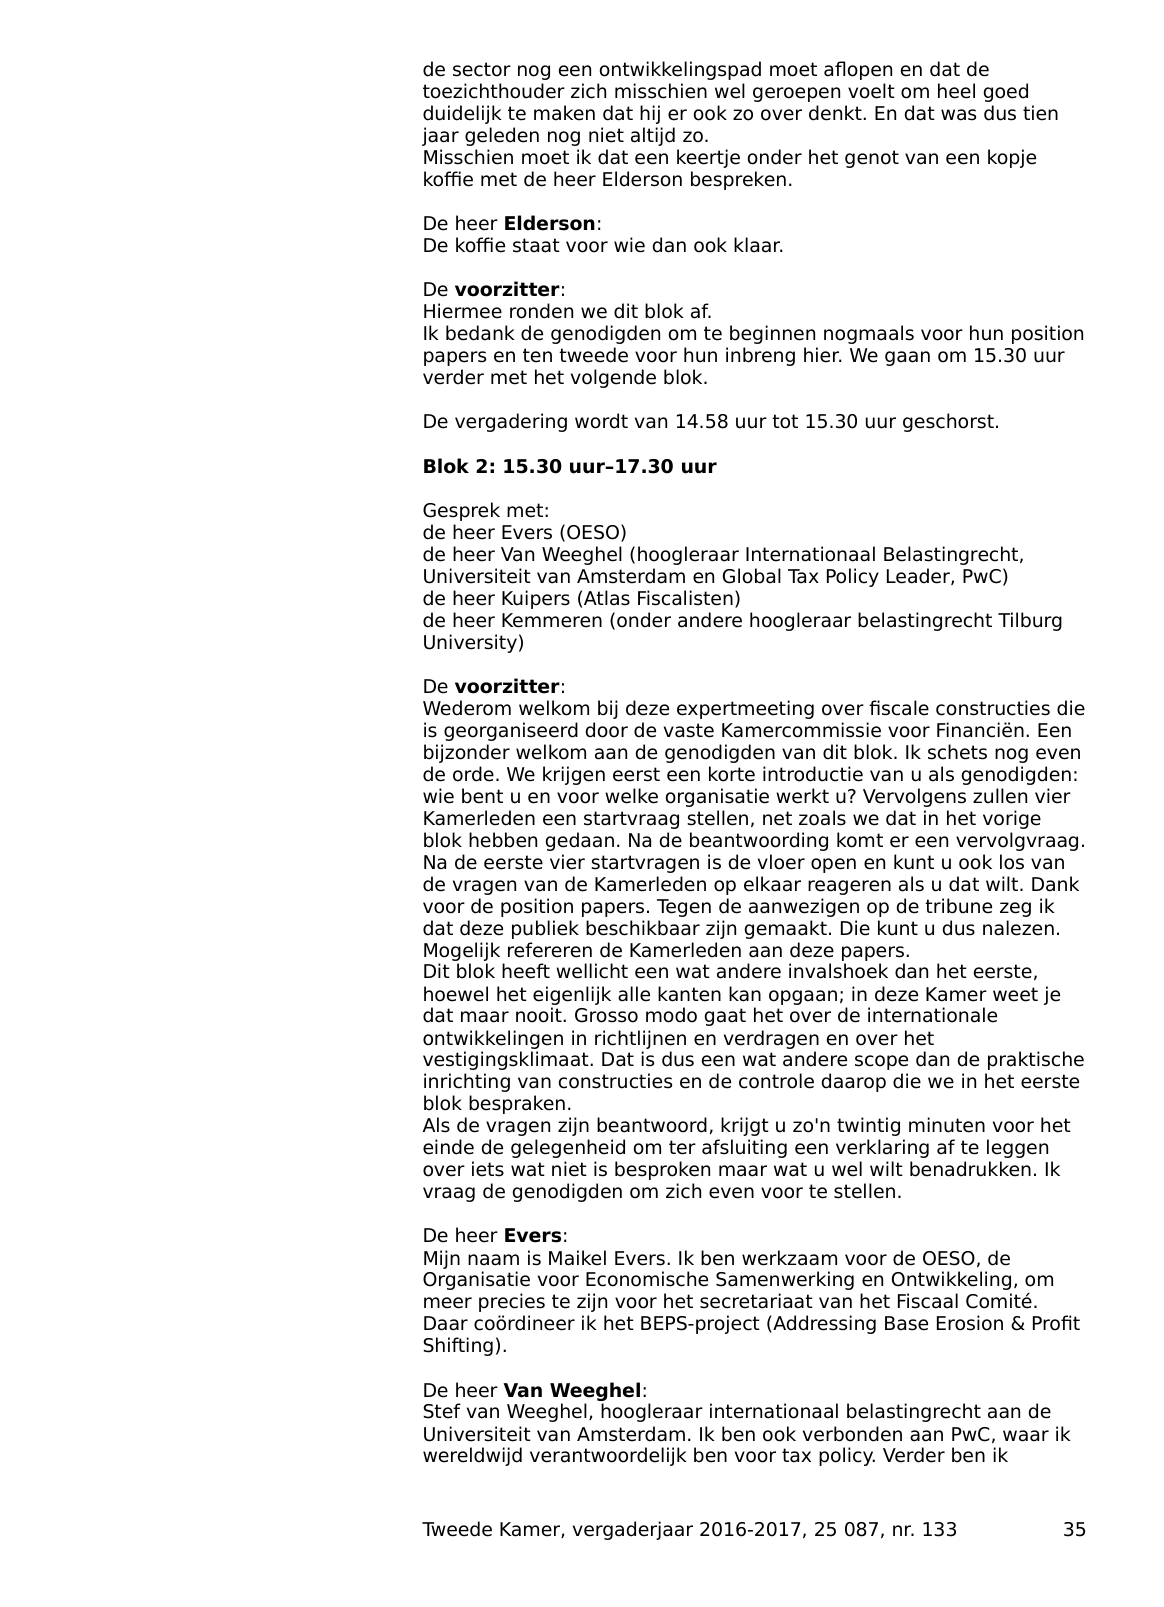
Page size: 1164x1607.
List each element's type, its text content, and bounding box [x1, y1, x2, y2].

subtitle Blok 2: 15.30 uur–17.30 uur [422, 456, 1087, 477]
text De heer Elderson: [422, 213, 1087, 235]
text Wederom welkom bij deze expertmeeting over fiscale constructies die is georganiseerd door de vaste Kamercommissie voor Financiën. Een bijzonder welkom aan de genodigden van dit blok. Ik schets nog even de orde. We krijgen eerst een korte introductie van u als genodigden: wie bent u en voor welke organisatie werkt u? Vervolgens zullen vier Kamerleden een startvraag stellen, net zoals we dat in het vorige blok hebben gedaan. Na de beantwoording komt er een vervolgvraag. Na de eerste vier startvragen is de vloer open en kunt u ook los van de vragen van de Kamerleden op elkaar reageren als u dat wilt. Dank voor de position papers. Tegen de aanwezigen op de tribune zeg ik dat deze publiek beschikbaar zijn gemaakt. Die kunt u dus nalezen. Mogelijk refereren de Kamerleden aan deze papers. [422, 698, 1087, 961]
text Misschien moet ik dat een keertje onder het genot van een kopje koffie met de heer Elderson bespreken. [422, 147, 1087, 191]
text de sector nog een ontwikkelingspad moet aflopen en dat de toezichthouder zich misschien wel geroepen voelt om heel goed duidelijk te maken dat hij er ook zo over denkt. En dat was dus tien jaar geleden nog niet altijd zo. [422, 59, 1087, 147]
text De vergadering wordt van 14.58 uur tot 15.30 uur geschorst. [422, 411, 1087, 433]
text Ik bedank de genodigden om te beginnen nogmaals voor hun position papers en ten tweede voor hun inbreng hier. We gaan om 15.30 uur verder met het volgende blok. [422, 323, 1087, 389]
text de heer Kemmeren (onder andere hoogleraar belastingrecht Tilburg University) [422, 609, 1087, 653]
text Gesprek met: [422, 500, 1087, 522]
text Stef van Weeghel, hoogleraar internationaal belastingrecht aan de Universiteit van Amsterdam. Ik ben ook verbonden aan PwC, waar ik wereldwijd verantwoordelijk ben voor tax policy. Verder ben ik [422, 1401, 1087, 1467]
text Dit blok heeft wellicht een wat andere invalshoek dan het eerste, hoewel het eigenlijk alle kanten kan opgaan; in deze Kamer weet je dat maar nooit. Grosso modo gaat het over de internationale ontwikkelingen in richtlijnen en verdragen en over het vestigingsklimaat. Dat is dus een wat andere scope dan de praktische inrichting van constructies en de controle daarop die we in het eerste blok bespraken. [422, 961, 1087, 1115]
text Mijn naam is Maikel Evers. Ik ben werkzaam voor de OESO, de Organisatie voor Economische Samenwerking en Ontwikkeling, om meer precies te zijn voor het secretariaat van het Fiscaal Comité. Daar coördineer ik het BEPS-project (Addressing Base Erosion & Profit Shifting). [422, 1247, 1087, 1357]
text de heer Evers (OESO) [422, 522, 1087, 544]
text De koffie staat voor wie dan ook klaar. [422, 235, 1087, 257]
text De voorzitter: [422, 676, 1087, 698]
text Hiermee ronden we dit blok af. [422, 301, 1087, 323]
text de heer Kuipers (Atlas Fiscalisten) [422, 588, 1087, 609]
text De voorzitter: [422, 279, 1087, 301]
text De heer Evers: [422, 1225, 1087, 1247]
text de heer Van Weeghel (hoogleraar Internationaal Belastingrecht, Universiteit van Amsterdam en Global Tax Policy Leader, PwC) [422, 544, 1087, 588]
text De heer Van Weeghel: [422, 1379, 1087, 1401]
text Als de vragen zijn beantwoord, krijgt u zo'n twintig minuten voor het einde de gelegenheid om ter afsluiting een verklaring af te leggen over iets wat niet is besproken maar wat u wel wilt benadrukken. Ik vraag de genodigden om zich even voor te stellen. [422, 1115, 1087, 1203]
